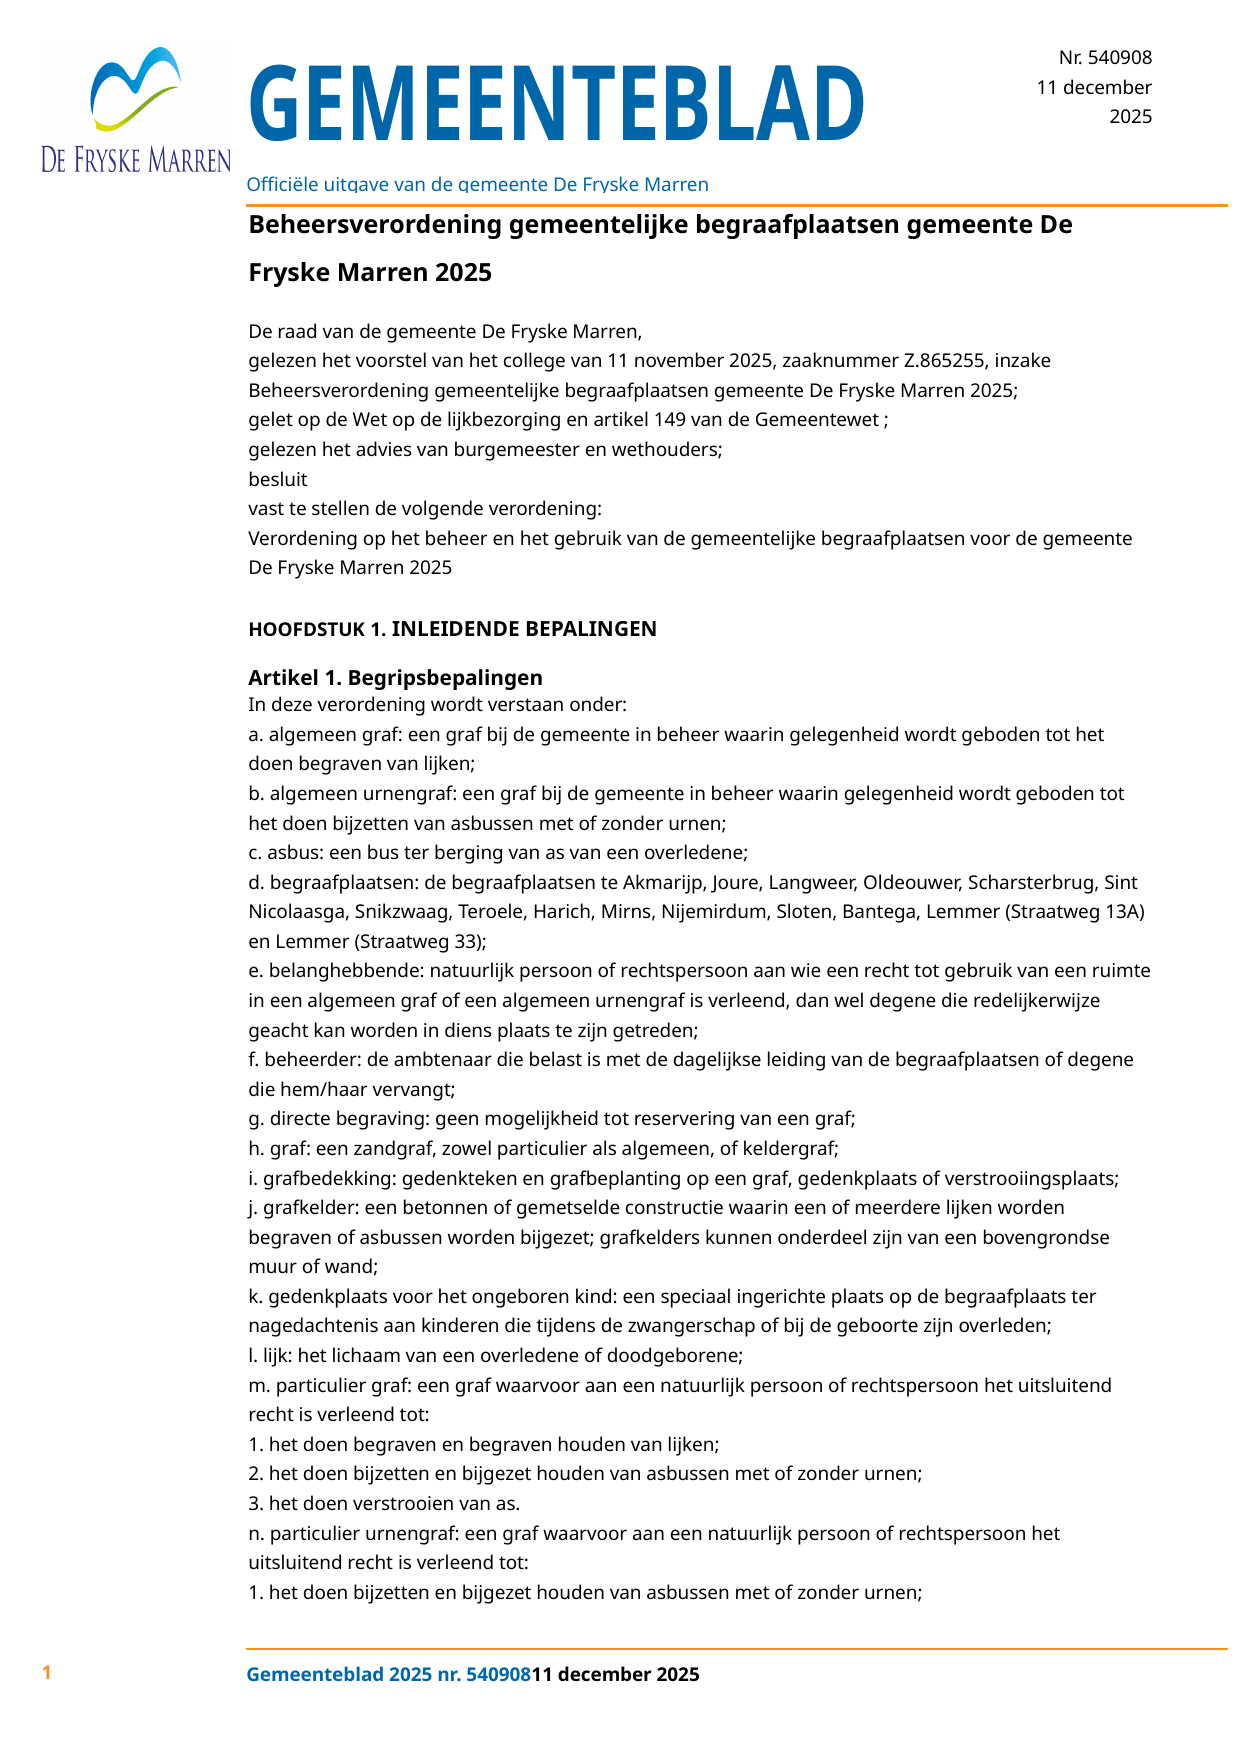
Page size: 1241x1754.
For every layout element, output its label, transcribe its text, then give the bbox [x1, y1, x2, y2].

text j. grafkelder: een betonnen of gemetselde constructie waarin een of meerdere lijken worden begraven of asbussen worden bijgezet; grafkelders kunnen onderdeel zijn van een bovengrondse muur of wand; [248, 1194, 1152, 1279]
text n. particulier urnengraf: een graf waarvoor aan een natuurlijk persoon of rechtspersoon het uitsluitend recht is verleend tot: [248, 1520, 1152, 1575]
text k. gedenkplaats voor het ongeboren kind: een speciaal ingerichte plaats op de begraafplaats ter nagedachtenis aan kinderen die tijdens de zwangerschap of bij de geboorte zijn overleden; [248, 1283, 1152, 1338]
text d. begraafplaatsen: de begraafplaatsen te Akmarijp, Joure, Langweer, Oldeouwer, Scharsterbrug, Sint Nicolaasga, Snikzwaag, Teroele, Harich, Mirns, Nijemirdum, Sloten, Bantega, Lemmer (Straatweg 13A) en Lemmer (Straatweg 33); [248, 869, 1152, 954]
text m. particulier graf: een graf waarvoor aan een natuurlijk persoon of rechtspersoon het uitsluitend recht is verleend tot: [248, 1372, 1152, 1427]
text De raad van de gemeente De Fryske Marren, [248, 318, 1152, 344]
text gelet op de Wet op de lijkbezorging en artikel 149 van de Gemeentewet ; [248, 407, 1152, 432]
text Verordening op het beheer en het gebruik van de gemeentelijke begraafplaatsen voor de gemeente De Fryske Marren 2025 [248, 525, 1152, 580]
text c. asbus: een bus ter berging van as van een overledene; [248, 839, 1152, 865]
text h. graf: een zandgraf, zowel particulier als algemeen, of keldergraf; [248, 1135, 1152, 1161]
text besluit [248, 466, 1152, 492]
text g. directe begraving: geen mogelijkheid tot reservering van een graf; [248, 1106, 1152, 1131]
text i. grafbedekking: gedenkteken en grafbeplanting op een graf, gedenkplaats of verstrooiingsplaats; [248, 1165, 1152, 1191]
text vast te stellen de volgende verordening: [248, 495, 1152, 521]
text gelezen het voorstel van het college van 11 november 2025, zaaknummer Z.865255, inzake Beheersverordening gemeentelijke begraafplaatsen gemeente De Fryske Marren 2025; [248, 347, 1152, 403]
text b. algemeen urnengraf: een graf bij de gemeente in beheer waarin gelegenheid wordt geboden tot het doen bijzetten van asbussen met of zonder urnen; [248, 780, 1152, 836]
text Artikel 1. Begripsbepalingen [248, 663, 1152, 691]
text 1. het doen bijzetten en bijgezet houden van asbussen met of zonder urnen; [248, 1579, 1152, 1605]
text 3. het doen verstrooien van as. [248, 1490, 1152, 1516]
text 2. het doen bijzetten en bijgezet houden van asbussen met of zonder urnen; [248, 1461, 1152, 1486]
text f. beheerder: de ambtenaar die belast is met de dagelijkse leiding van de begraafplaatsen of degene die hem/haar vervangt; [248, 1046, 1152, 1102]
text 1. het doen begraven en begraven houden van lijken; [248, 1431, 1152, 1457]
text l. lijk: het lichaam van een overledene of doodgeborene; [248, 1342, 1152, 1368]
text In deze verordening wordt verstaan onder: [248, 691, 1152, 717]
text e. belanghebbende: natuurlijk persoon of rechtspersoon aan wie een recht tot gebruik van een ruimte in een algemeen graf of een algemeen urnengraf is verleend, dan wel degene die redelijkerwijze geacht kan worden in diens plaats te zijn getreden; [248, 958, 1152, 1043]
text gelezen het advies van burgemeester en wethouders; [248, 436, 1152, 462]
text HOOFDSTUK 1. INLEIDENDE BEPALINGEN [248, 614, 1152, 642]
text a. algemeen graf: een graf bij de gemeente in beheer waarin gelegenheid wordt geboden tot het doen begraven van lijken; [248, 721, 1152, 776]
text Beheersverordening gemeentelijke begraafplaatsen gemeente De Fryske Marren 2025 [248, 207, 1152, 288]
picture [41, 47, 231, 172]
